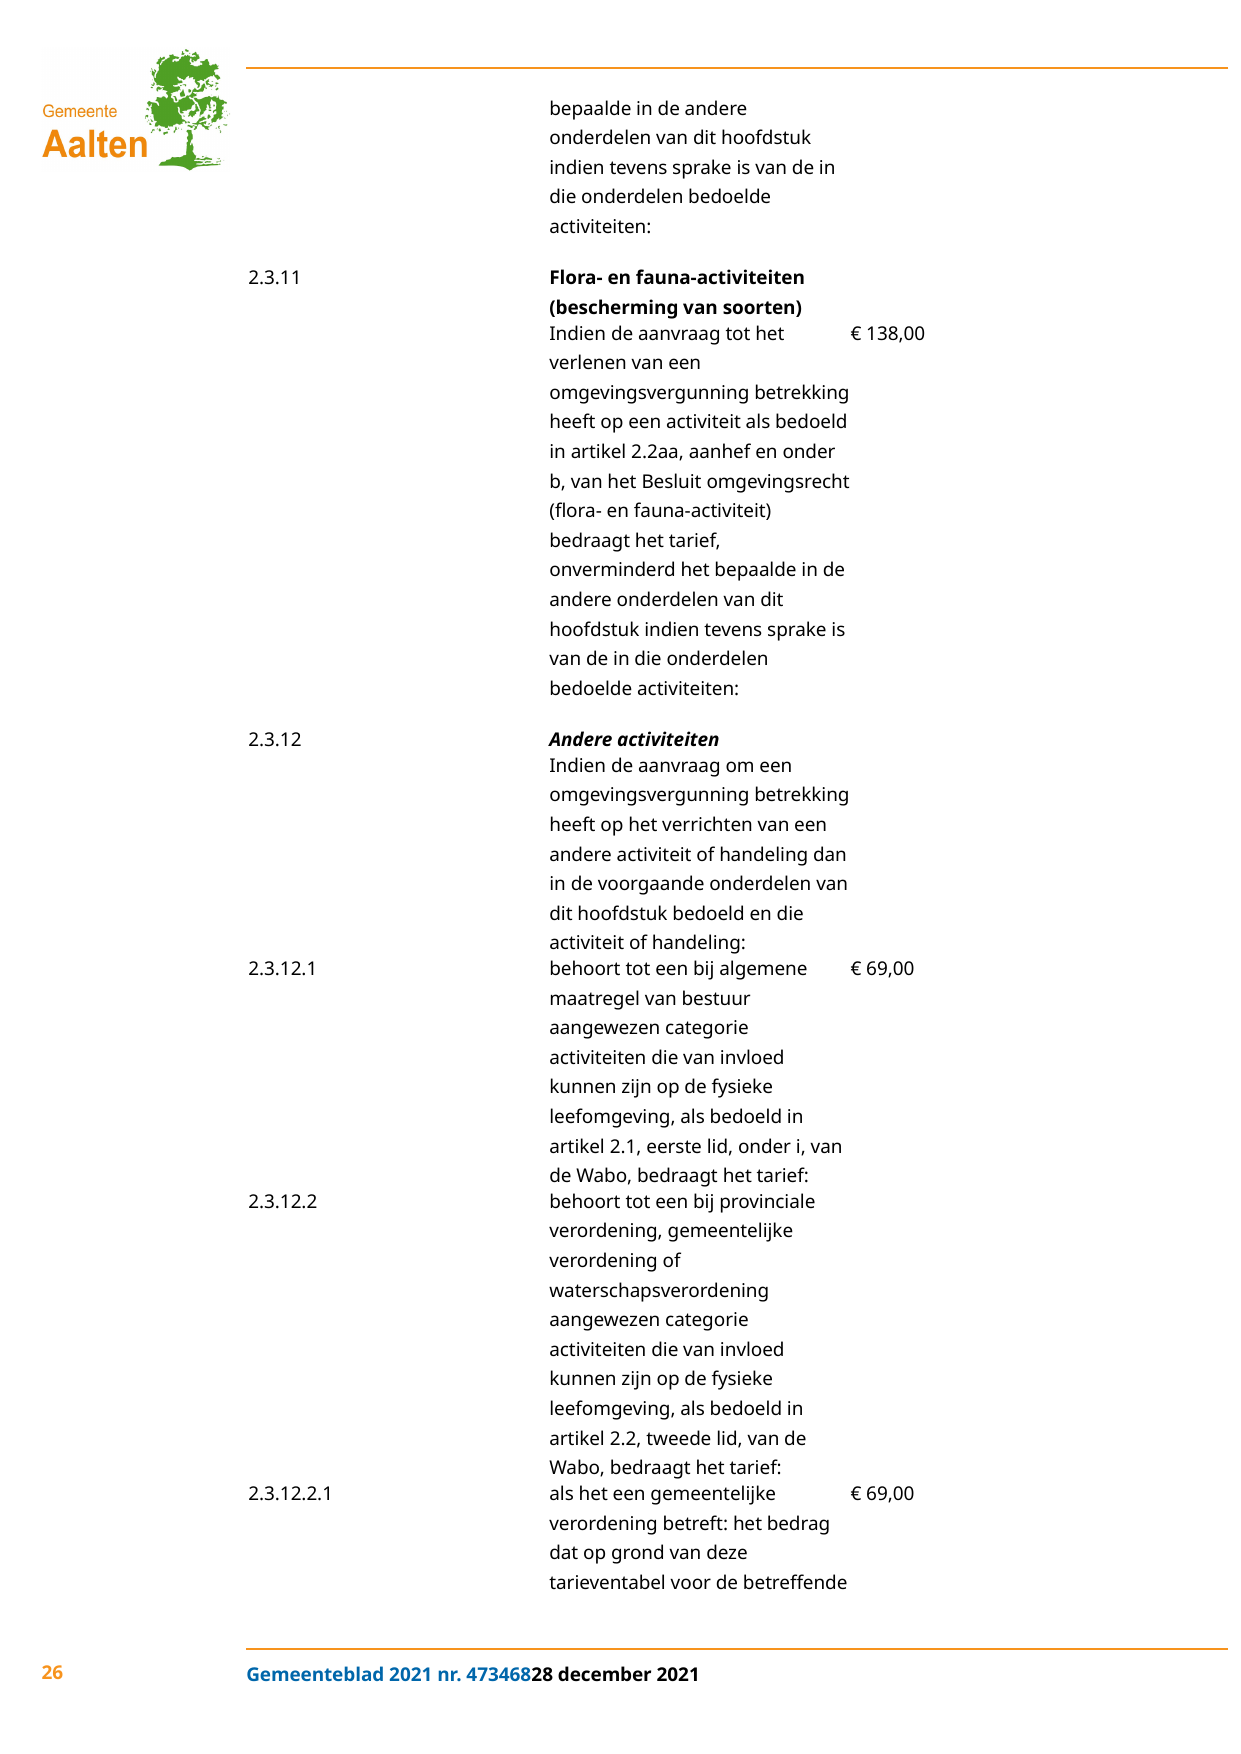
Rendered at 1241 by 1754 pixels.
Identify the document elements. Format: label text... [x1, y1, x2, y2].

table_cell € 69,00 [850, 955, 1152, 1188]
table_cell [248, 701, 549, 726]
table_cell [850, 239, 1152, 264]
table_cell [850, 265, 1152, 320]
table_cell Indien de aanvraag tot het verlenen van een omgevingsvergunning betrekking heeft op een activiteit als bedoeld in artikel 2.2aa, aanhef en onder b, van het Besluit omgevingsrecht (flora- en fauna-activiteit) bedraagt het tarief, onverminderd het bepaalde in de andere onderdelen van dit hoofdstuk indien tevens sprake is van de in die onderdelen bedoelde activiteiten: [549, 320, 850, 701]
table_cell 2.3.12.2 [248, 1188, 549, 1480]
table_cell Indien de aanvraag om een omgevingsvergunning betrekking heeft op het verrichten van een andere activiteit of handeling dan in de voorgaande onderdelen van dit hoofdstuk bedoeld en die activiteit of handeling: [549, 752, 850, 955]
table_cell [248, 95, 549, 239]
table_cell als het een gemeentelijke verordening betreft: het bedrag dat op grond van deze tarieventabel voor de betreffende [549, 1480, 850, 1594]
table_cell [248, 320, 549, 701]
table_cell € 138,00 [850, 320, 1152, 701]
table_cell [850, 701, 1152, 726]
table_cell [549, 239, 850, 264]
table_cell [850, 1188, 1152, 1480]
table_cell 2.3.11 [248, 265, 549, 320]
table_cell behoort tot een bij provinciale verordening, gemeentelijke verordening of waterschapsverordening aangewezen categorie activiteiten die van invloed kunnen zijn op de fysieke leefomgeving, als bedoeld in artikel 2.2, tweede lid, van de Wabo, bedraagt het tarief: [549, 1188, 850, 1480]
picture [41, 47, 231, 172]
table_cell 2.3.12.1 [248, 955, 549, 1188]
table_cell Andere activiteiten [549, 726, 850, 752]
table_cell [549, 701, 850, 726]
table_cell € 69,00 [850, 1480, 1152, 1594]
table_cell [850, 726, 1152, 752]
table_cell 2.3.12 [248, 726, 549, 752]
table_cell Flora- en fauna-activiteiten (bescherming van soorten) [549, 265, 850, 320]
table_cell behoort tot een bij algemene maatregel van bestuur aangewezen categorie activiteiten die van invloed kunnen zijn op de fysieke leefomgeving, als bedoeld in artikel 2.1, eerste lid, onder i, van de Wabo, bedraagt het tarief: [549, 955, 850, 1188]
table_cell 2.3.12.2.1 [248, 1480, 549, 1594]
table_cell [850, 95, 1152, 239]
table_cell [248, 752, 549, 955]
table_cell [850, 752, 1152, 955]
table_cell bepaalde in de andere onderdelen van dit hoofdstuk indien tevens sprake is van de in die onderdelen bedoelde activiteiten: [549, 95, 850, 239]
table_cell [248, 239, 549, 264]
